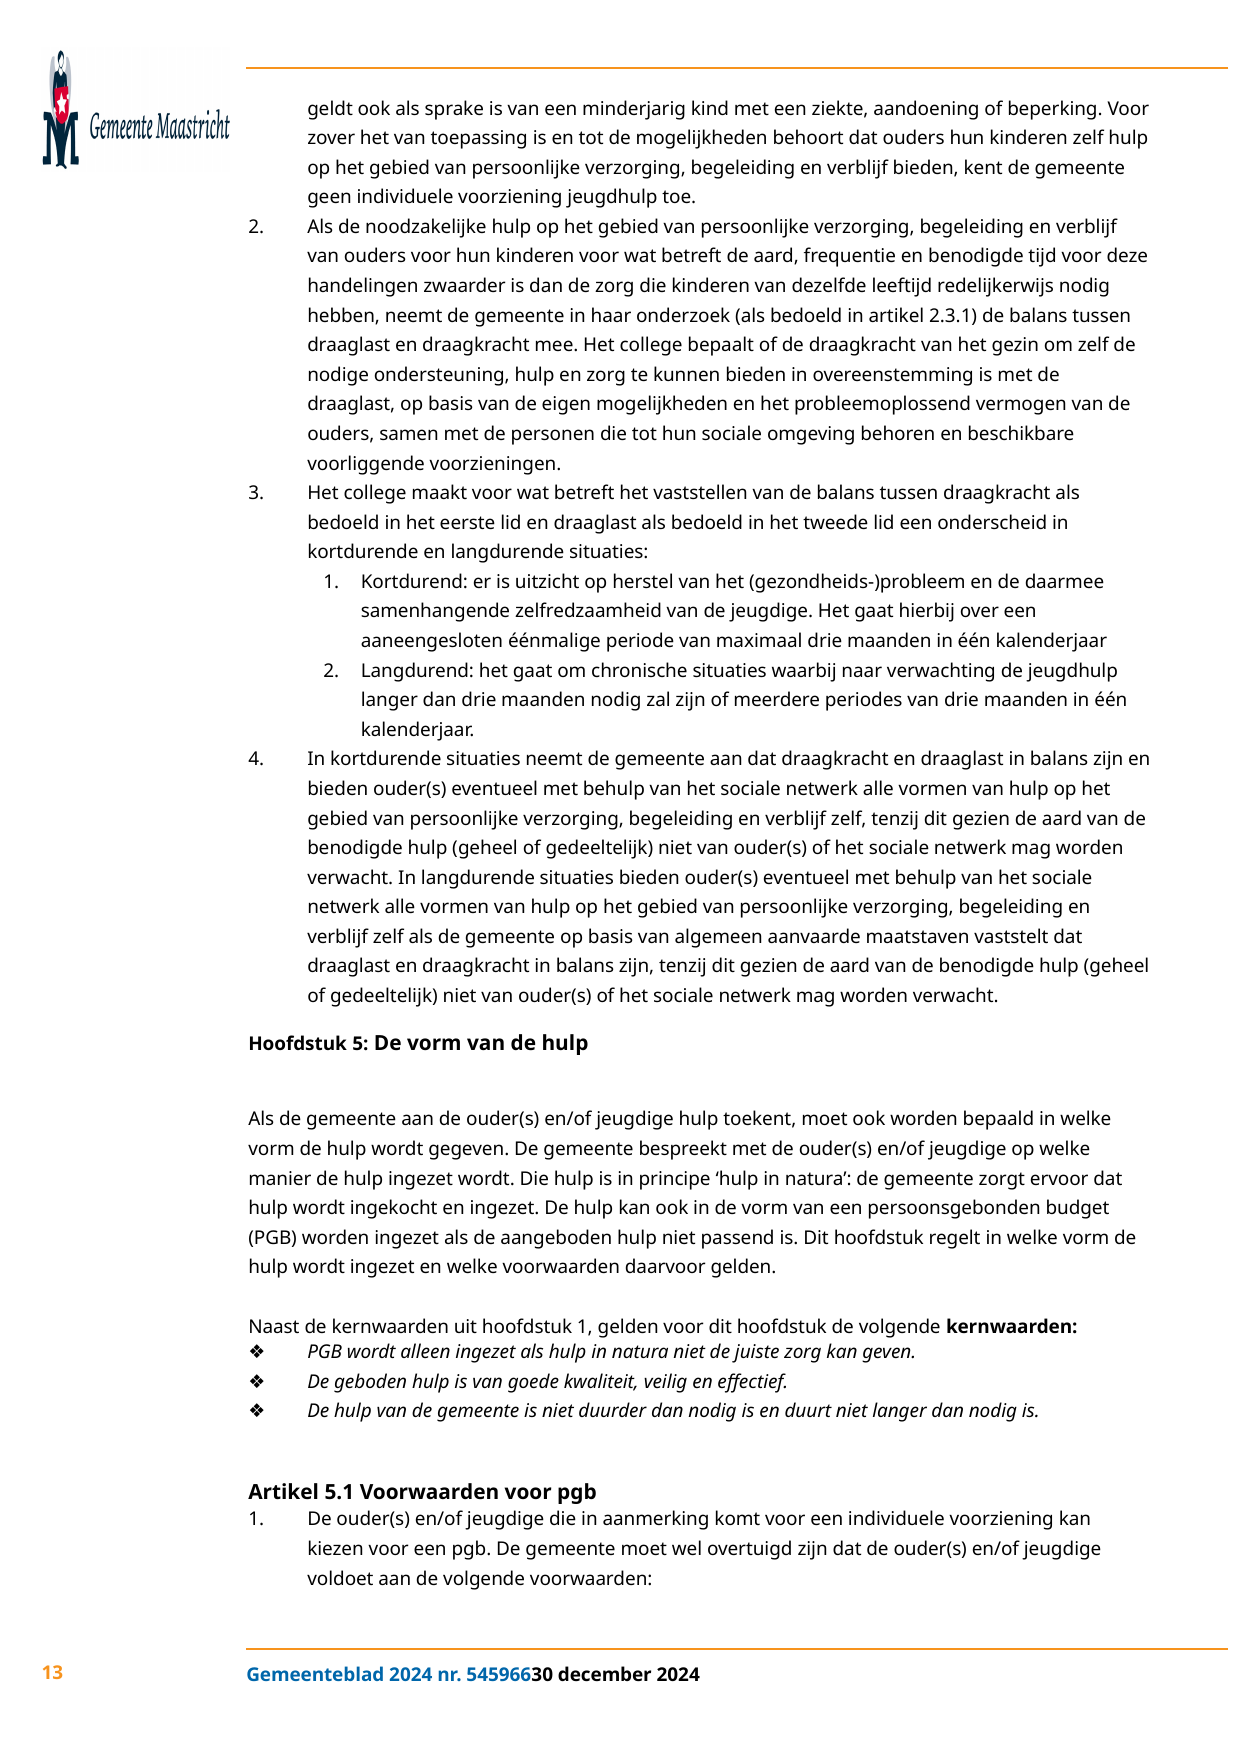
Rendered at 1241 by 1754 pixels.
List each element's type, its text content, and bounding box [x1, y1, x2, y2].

list Langdurend: het gaat om chronische situaties waarbij naar verwachting de jeugdhulp langer dan drie maanden nodig zal zijn of meerdere periodes van drie maanden in één kalenderjaar. [323, 657, 1152, 742]
text Als de gemeente aan de ouder(s) en/of jeugdige hulp toekent, moet ook worden bepaald in welke vorm de hulp wordt gegeven. De gemeente bespreekt met de ouder(s) en/of jeugdige op welke manier de hulp ingezet wordt. Die hulp is in principe ‘hulp in natura’: de gemeente zorgt ervoor dat hulp wordt ingekocht en ingezet. De hulp kan ook in de vorm van een persoonsgebonden budget (PGB) worden ingezet als de aangeboden hulp niet passend is. Dit hoofdstuk regelt in welke vorm de hulp wordt ingezet en welke voorwaarden daarvoor gelden. [248, 1106, 1152, 1279]
list Als de noodzakelijke hulp op het gebied van persoonlijke verzorging, begeleiding en verblijf van ouders voor hun kinderen voor wat betreft de aard, frequentie en benodigde tijd voor deze handelingen zwaarder is dan de zorg die kinderen van dezelfde leeftijd redelijkerwijs nodig hebben, neemt de gemeente in haar onderzoek (als bedoeld in artikel 2.3.1) de balans tussen draaglast en draagkracht mee. Het college bepaalt of de draagkracht van het gezin om zelf de nodige ondersteuning, hulp en zorg te kunnen bieden in overeenstemming is met de draaglast, op basis van de eigen mogelijkheden en het probleemoplossend vermogen van de ouders, samen met de personen die tot hun sociale omgeving behoren en beschikbare voorliggende voorzieningen. [248, 213, 1152, 476]
table_cell PGB wordt alleen ingezet als hulp in natura niet de juiste zorg kan geven. De geboden hulp is van goede kwaliteit, veilig en effectief. De hulp van de gemeente is niet duurder dan nodig is en duurt niet langer dan nodig is. [248, 1339, 1152, 1423]
picture [41, 47, 231, 172]
list Het college maakt voor wat betreft het vaststellen van de balans tussen draagkracht als bedoeld in het eerste lid en draaglast als bedoeld in het tweede lid een onderscheid in kortdurende en langdurende situaties: [248, 479, 1152, 564]
list geldt ook als sprake is van een minderjarig kind met een ziekte, aandoening of beperking. Voor zover het van toepassing is en tot de mogelijkheden behoort dat ouders hun kinderen zelf hulp op het gebied van persoonlijke verzorging, begeleiding en verblijf bieden, kent de gemeente geen individuele voorziening jeugdhulp toe. [248, 95, 1152, 209]
text Artikel 5.1 Voorwaarden voor pgb [248, 1477, 1152, 1506]
list De ouder(s) en/of jeugdige die in aanmerking komt voor een individuele voorziening kan kiezen voor een pgb. De gemeente moet wel overtuigd zijn dat de ouder(s) en/of jeugdige voldoet aan de volgende voorwaarden: [248, 1506, 1152, 1590]
table_header Naast de kernwaarden uit hoofdstuk 1, gelden voor dit hoofdstuk de volgende kernwaarden: [248, 1313, 1152, 1338]
text Hoofdstuk 5: De vorm van de hulp [248, 1028, 1152, 1056]
list In kortdurende situaties neemt de gemeente aan dat draagkracht en draaglast in balans zijn en bieden ouder(s) eventueel met behulp van het sociale netwerk alle vormen van hulp op het gebied van persoonlijke verzorging, begeleiding en verblijf zelf, tenzij dit gezien de aard van de benodigde hulp (geheel of gedeeltelijk) niet van ouder(s) of het sociale netwerk mag worden verwacht. In langdurende situaties bieden ouder(s) eventueel met behulp van het sociale netwerk alle vormen van hulp op het gebied van persoonlijke verzorging, begeleiding en verblijf zelf als de gemeente op basis van algemeen aanvaarde maatstaven vaststelt dat draaglast en draagkracht in balans zijn, tenzij dit gezien de aard van de benodigde hulp (geheel of gedeeltelijk) niet van ouder(s) of het sociale netwerk mag worden verwacht. [248, 746, 1152, 1008]
list Kortdurend: er is uitzicht op herstel van het (gezondheids-)probleem en de daarmee samenhangende zelfredzaamheid van de jeugdige. Het gaat hierbij over een aaneengesloten éénmalige periode van maximaal drie maanden in één kalenderjaar [323, 568, 1152, 653]
